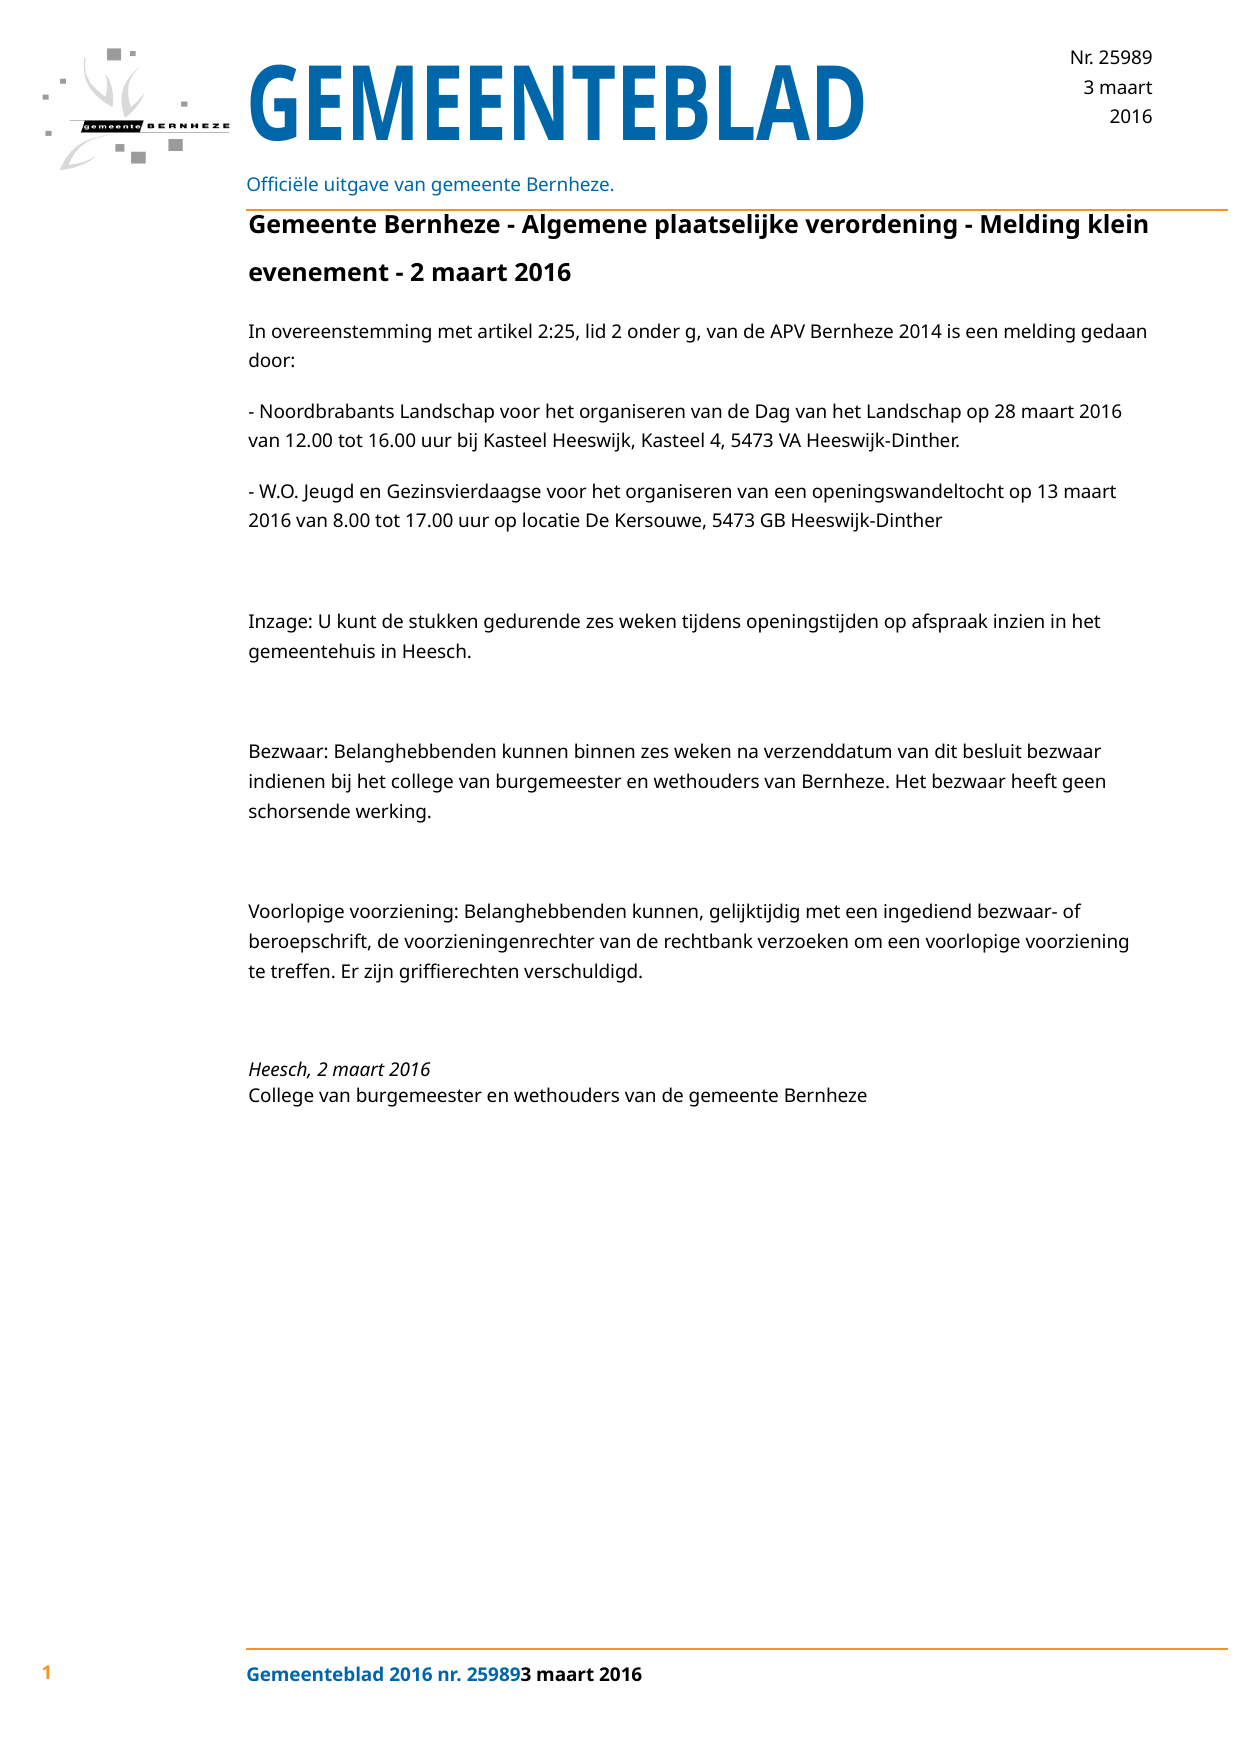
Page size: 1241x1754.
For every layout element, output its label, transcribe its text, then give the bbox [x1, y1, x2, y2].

text Heesch, 2 maart 2016 [248, 1056, 1152, 1082]
text In overeenstemming met artikel 2:25, lid 2 onder g, van de APV Bernheze 2014 is een melding gedaan door: [248, 318, 1152, 373]
text College van burgemeester en wethouders van de gemeente Bernheze [248, 1082, 1152, 1108]
text Inzage: U kunt de stukken gedurende zes weken tijdens openingstijden op afspraak inzien in het gemeentehuis in Heesch. [248, 608, 1152, 664]
text - W.O. Jeugd en Gezinsvierdaagse voor het organiseren van een openingswandeltocht op 13 maart 2016 van 8.00 tot 17.00 uur op locatie De Kersouwe, 5473 GB Heeswijk-Dinther [248, 478, 1152, 533]
text Voorlopige voorziening: Belanghebbenden kunnen, gelijktijdig met een ingediend bezwaar- of beroepschrift, de voorzieningenrechter van de rechtbank verzoeken om een voorlopige voorziening te treffen. Er zijn griffierechten verschuldigd. [248, 899, 1152, 984]
picture [41, 47, 231, 172]
text - Noordbrabants Landschap voor het organiseren van de Dag van het Landschap op 28 maart 2016 van 12.00 tot 16.00 uur bij Kasteel Heeswijk, Kasteel 4, 5473 VA Heeswijk-Dinther. [248, 398, 1152, 453]
text Bezwaar: Belanghebbenden kunnen binnen zes weken na verzenddatum van dit besluit bezwaar indienen bij het college van burgemeester en wethouders van Bernheze. Het bezwaar heeft geen schorsende werking. [248, 739, 1152, 824]
text Gemeente Bernheze - Algemene plaatselijke verordening - Melding klein evenement - 2 maart 2016 [248, 211, 1152, 288]
